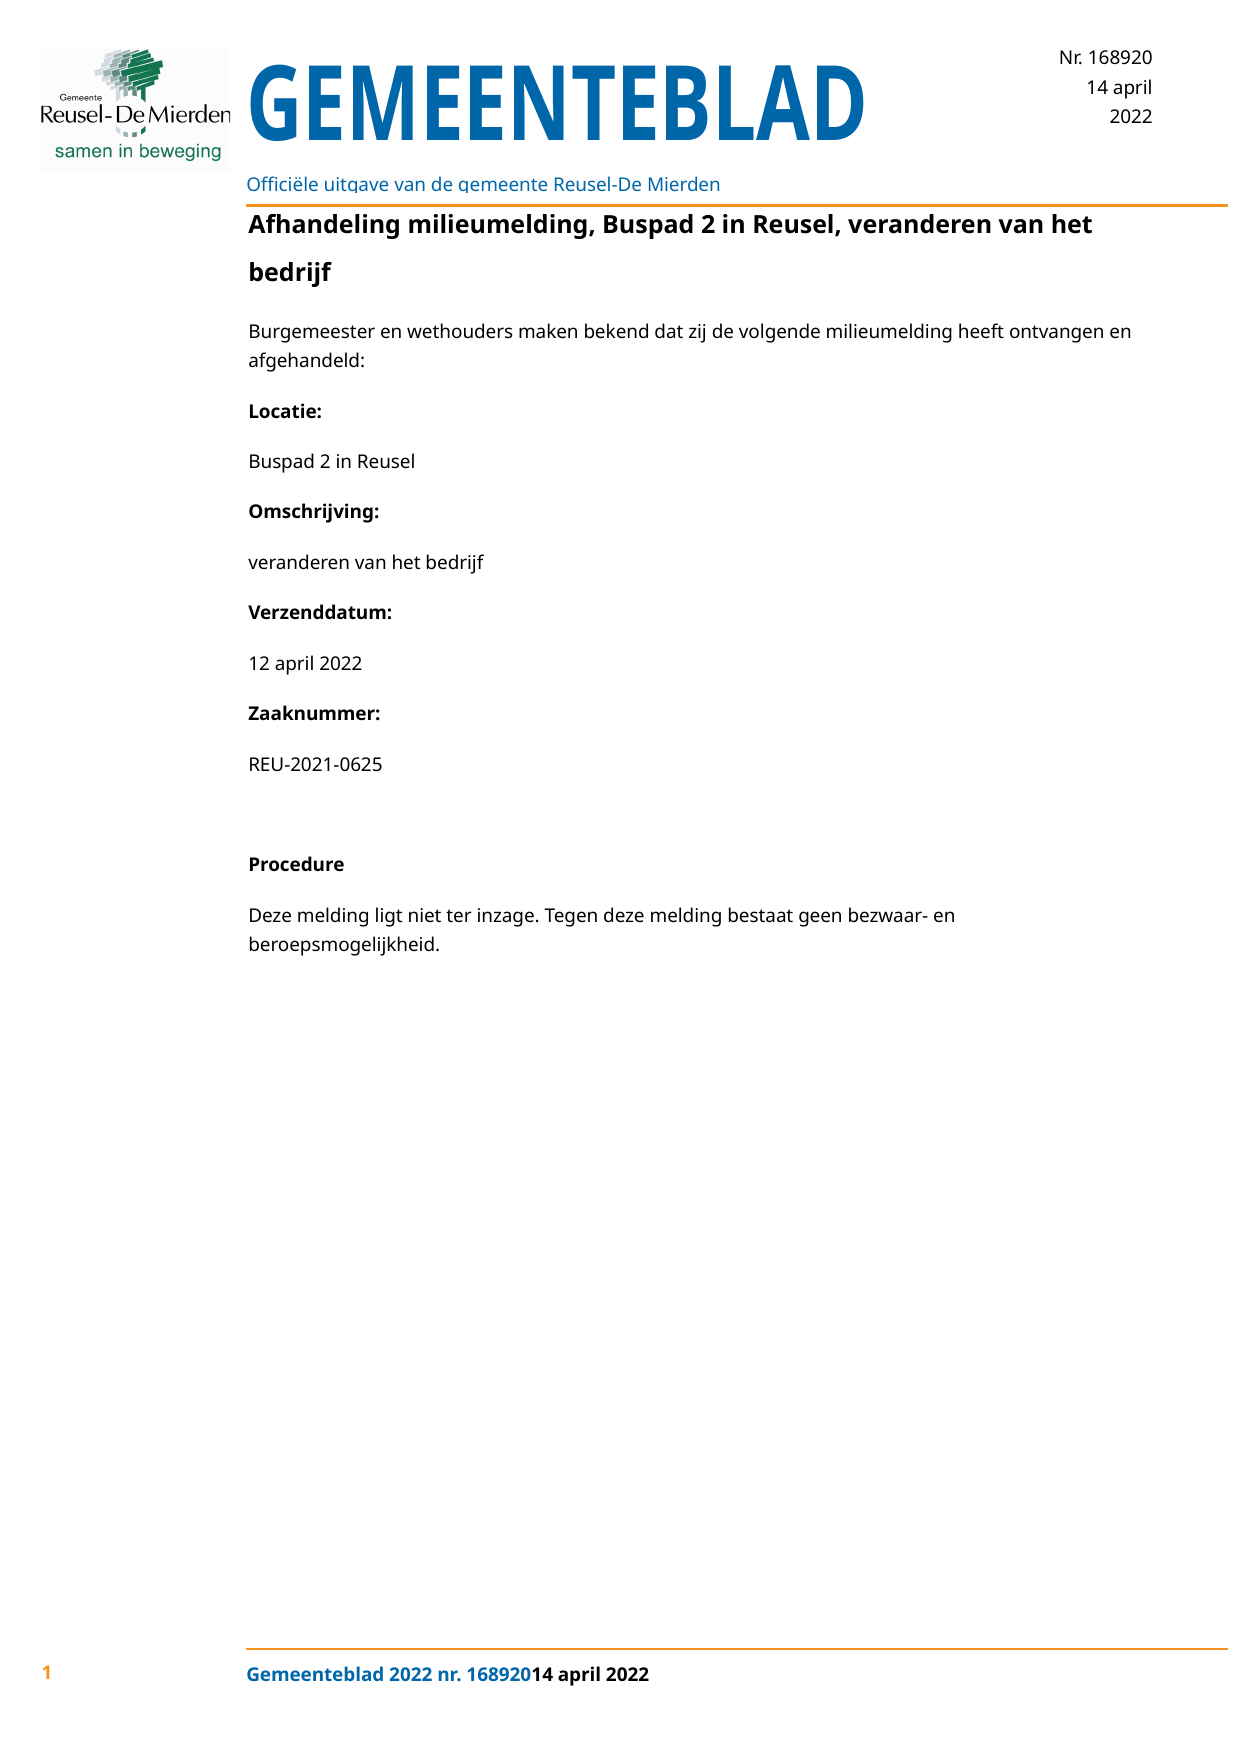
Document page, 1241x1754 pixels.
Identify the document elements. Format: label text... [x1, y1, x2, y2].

text Omschrijving: [248, 499, 1152, 524]
text Zaaknummer: [248, 700, 1152, 726]
text Procedure [248, 852, 1152, 877]
text REU-2021-0625 [248, 751, 1152, 777]
text Verzenddatum: [248, 599, 1152, 625]
text Deze melding ligt niet ter inzage. Tegen deze melding bestaat geen bezwaar- en beroepsmogelijkheid. [248, 902, 1152, 957]
text 12 april 2022 [248, 650, 1152, 676]
text Burgemeester en wethouders maken bekend dat zij de volgende milieumelding heeft ontvangen en afgehandeld: [248, 318, 1152, 373]
picture [41, 47, 231, 172]
text Afhandeling milieumelding, Buspad 2 in Reusel, veranderen van het bedrijf [248, 207, 1152, 288]
text veranderen van het bedrijf [248, 549, 1152, 575]
text Locatie: [248, 398, 1152, 424]
text Buspad 2 in Reusel [248, 448, 1152, 474]
